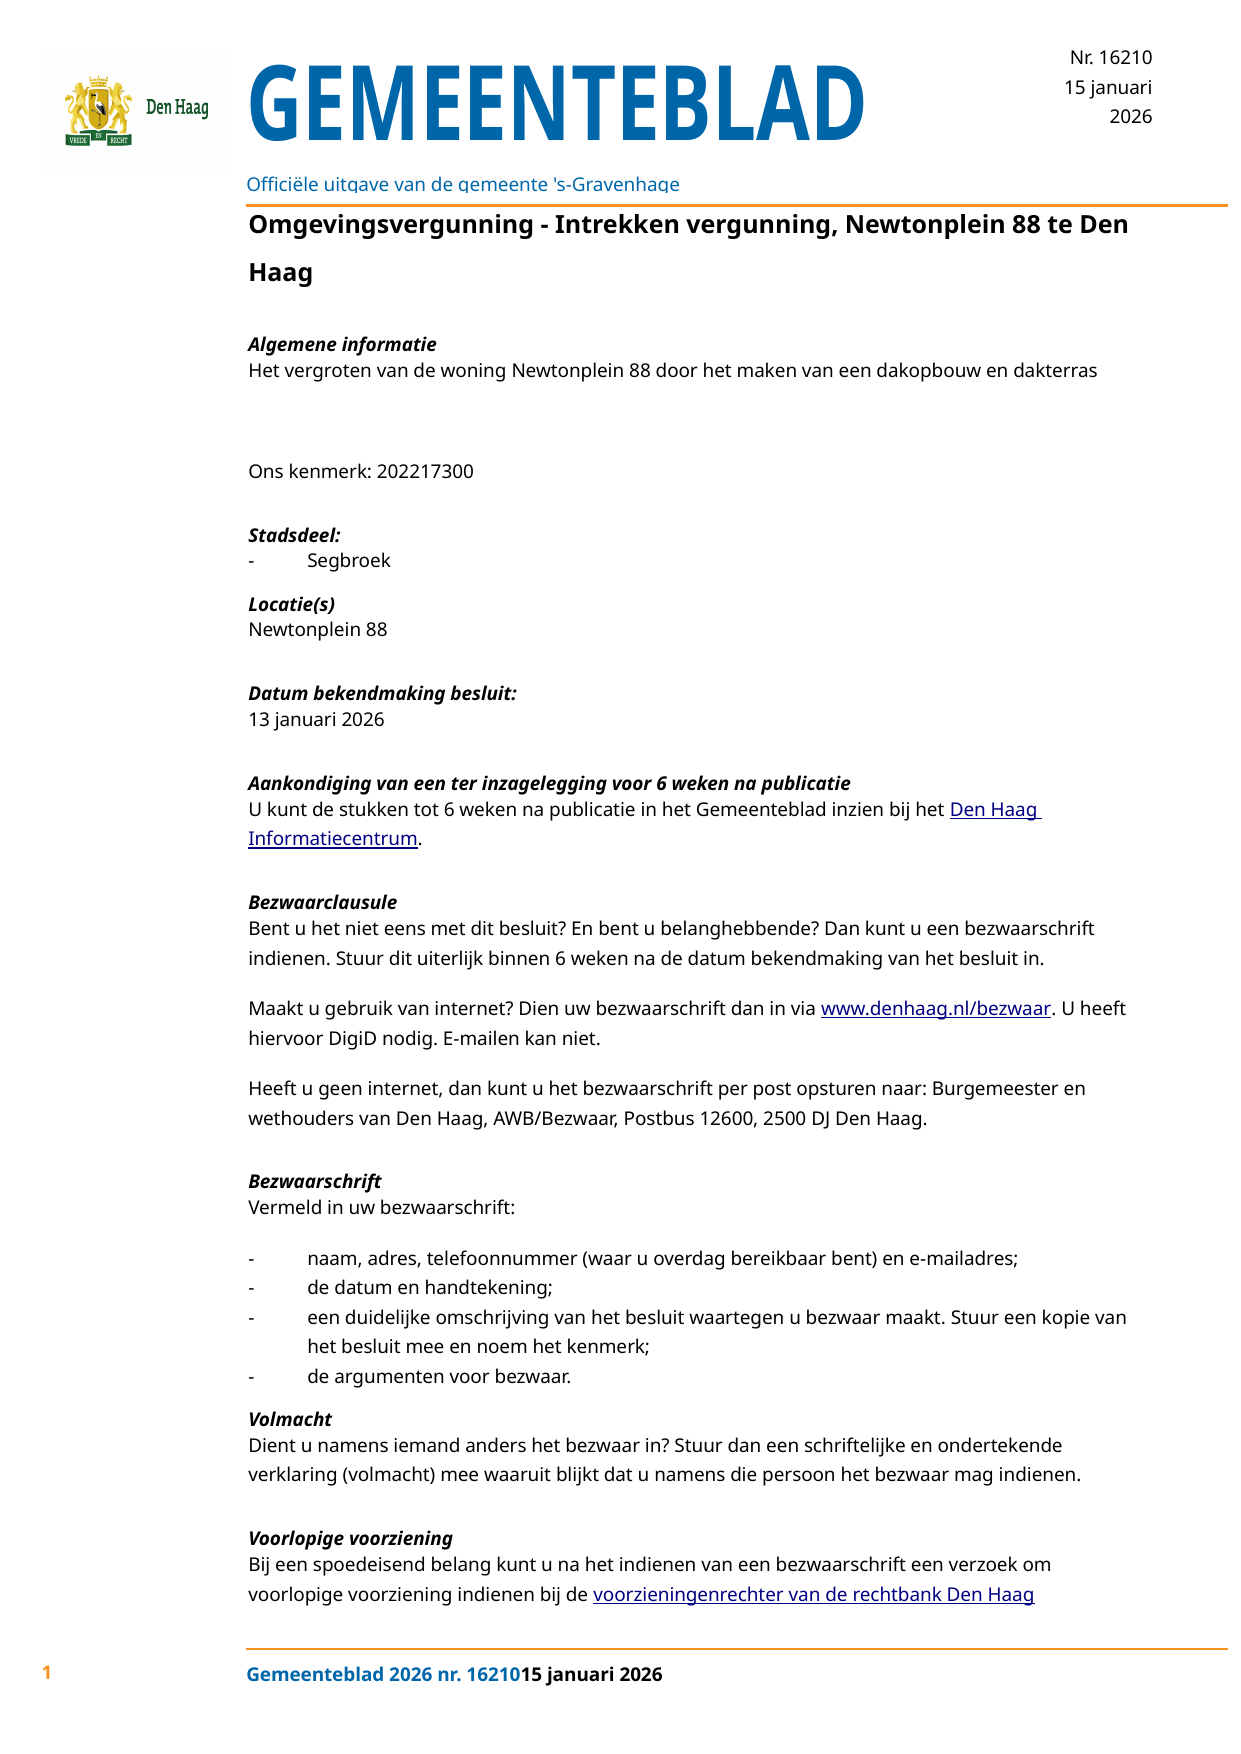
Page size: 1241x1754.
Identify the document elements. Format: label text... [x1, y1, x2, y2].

text Volmacht [248, 1406, 1152, 1432]
text Bezwaarclausule [248, 889, 1152, 915]
text Omgevingsvergunning - Intrekken vergunning, Newtonplein 88 te Den Haag [248, 207, 1152, 288]
text Ons kenmerk: 202217300 [248, 458, 1152, 484]
text 13 januari 2026 [248, 706, 1152, 732]
list een duidelijke omschrijving van het besluit waartegen u bezwaar maakt. Stuur een kopie van het besluit mee en noem het kenmerk; [248, 1304, 1152, 1359]
text U kunt de stukken tot 6 weken na publicatie in het Gemeenteblad inzien bij het Den Haag Informatiecentrum. [248, 796, 1152, 851]
text Aankondiging van een ter inzagelegging voor 6 weken na publicatie [248, 770, 1152, 796]
text Bezwaarschrift [248, 1169, 1152, 1194]
list naam, adres, telefoonnummer (waar u overdag bereikbaar bent) en e-mailadres; [248, 1245, 1152, 1271]
list Segbroek [248, 548, 1152, 573]
text Het vergroten van de woning Newtonplein 88 door het maken van een dakopbouw en dakterras [248, 357, 1152, 383]
text Algemene informatie [248, 331, 1152, 357]
text Locatie(s) [248, 591, 1152, 617]
text Newtonplein 88 [248, 617, 1152, 642]
text Voorlopige voorziening [248, 1526, 1152, 1551]
text Stadsdeel: [248, 522, 1152, 548]
text Maakt u gebruik van internet? Dien uw bezwaarschrift dan in via www.denhaag.nl/bezwaar. U heeft hiervoor DigiD nodig. E-mailen kan niet. [248, 995, 1152, 1051]
text Dient u namens iemand anders het bezwaar in? Stuur dan een schriftelijke en ondertekende verklaring (volmacht) mee waaruit blijkt dat u namens die persoon het bezwaar mag indienen. [248, 1432, 1152, 1487]
list de argumenten voor bezwaar. [248, 1363, 1152, 1389]
text Datum bekendmaking besluit: [248, 681, 1152, 706]
text Vermeld in uw bezwaarschrift: [248, 1194, 1152, 1220]
text Bent u het niet eens met dit besluit? En bent u belanghebbende? Dan kunt u een bezwaarschrift indienen. Stuur dit uiterlijk binnen 6 weken na de datum bekendmaking van het besluit in. [248, 915, 1152, 971]
text Bij een spoedeisend belang kunt u na het indienen van een bezwaarschrift een verzoek om voorlopige voorziening indienen bij de voorzieningenrechter van de rechtbank Den Haag [248, 1551, 1152, 1607]
list de datum en handtekening; [248, 1274, 1152, 1300]
picture [41, 47, 231, 172]
text Heeft u geen internet, dan kunt u het bezwaarschrift per post opsturen naar: Burgemeester en wethouders van Den Haag, AWB/Bezwaar, Postbus 12600, 2500 DJ Den Haag. [248, 1075, 1152, 1131]
